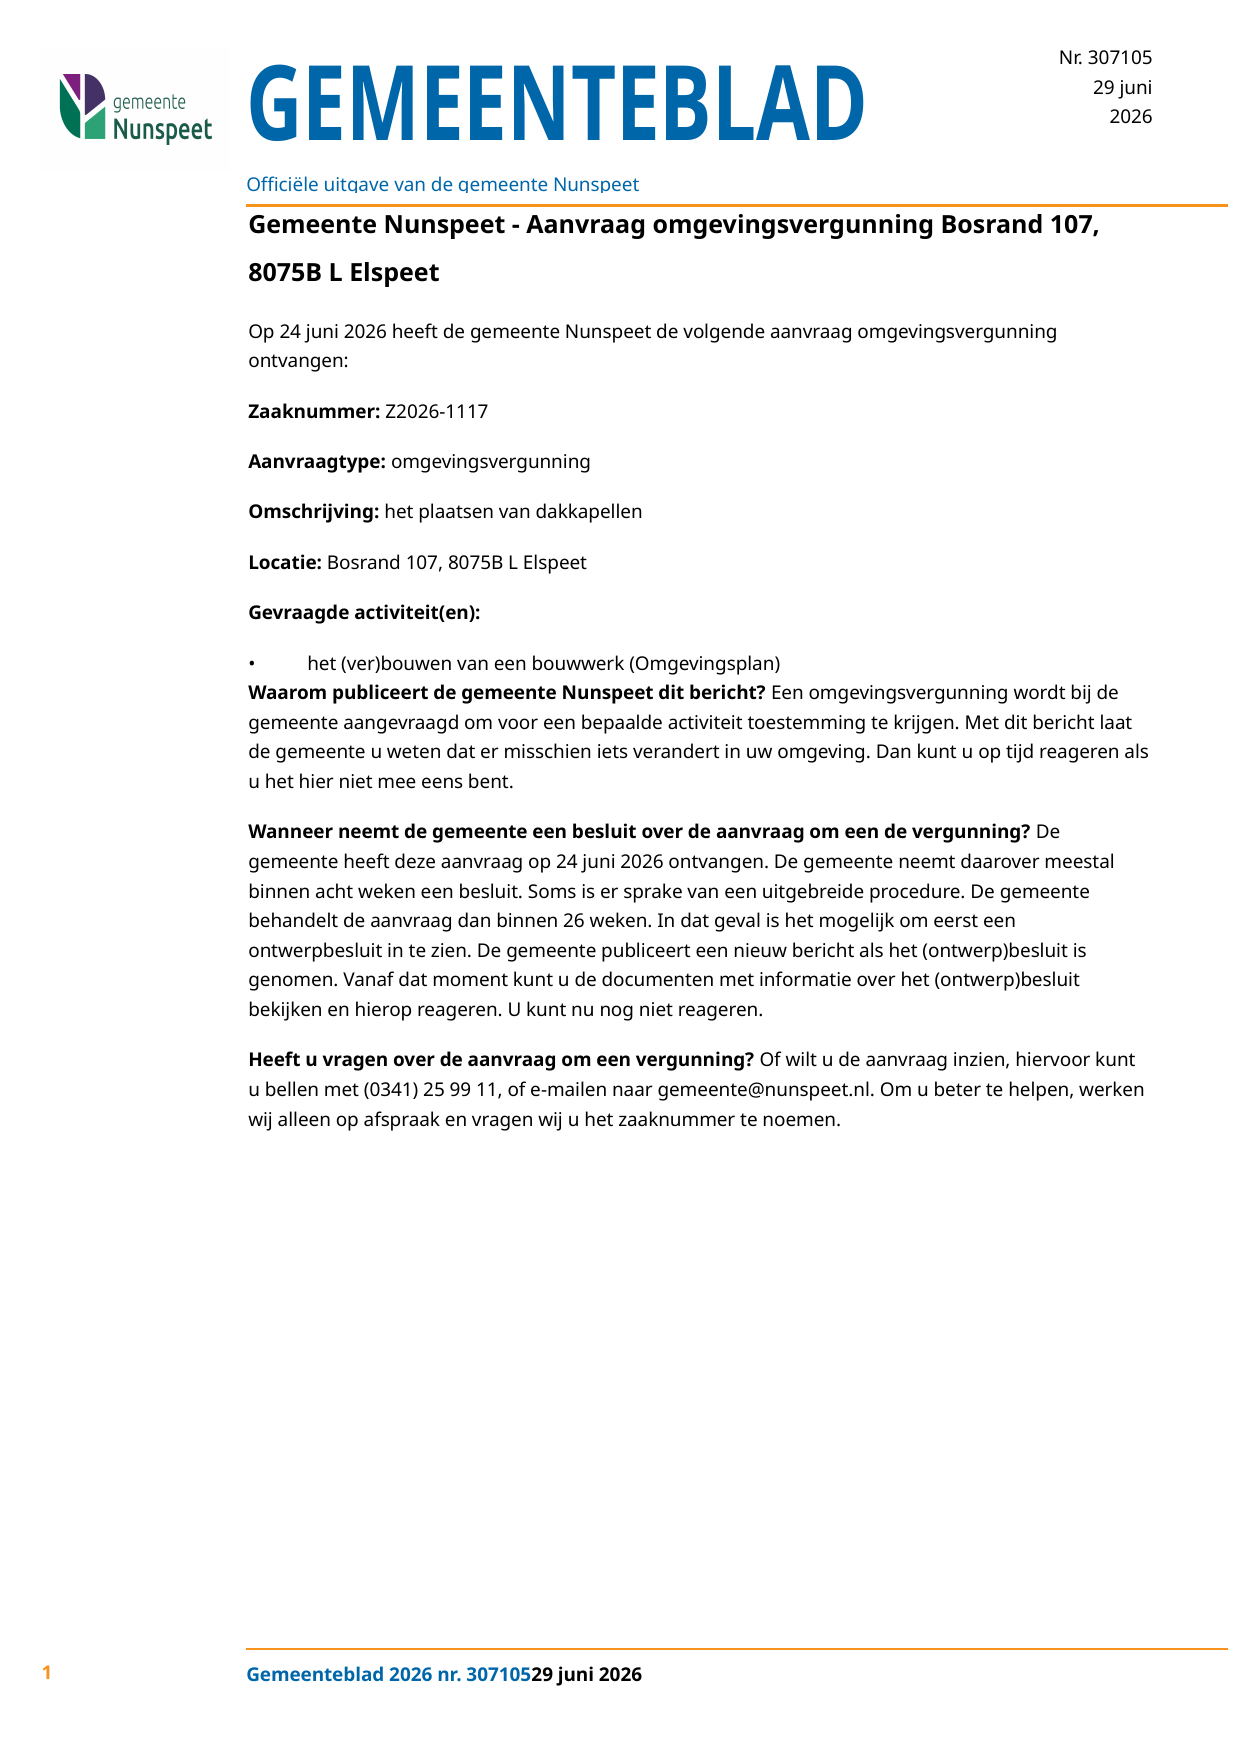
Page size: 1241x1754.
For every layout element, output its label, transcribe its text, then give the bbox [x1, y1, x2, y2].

text Omschrijving: het plaatsen van dakkapellen [248, 499, 1152, 524]
text Locatie: Bosrand 107, 8075B L Elspeet [248, 549, 1152, 575]
text Aanvraagtype: omgevingsvergunning [248, 448, 1152, 474]
list het (ver)bouwen van een bouwwerk (Omgevingsplan) [248, 650, 1152, 676]
text Op 24 juni 2026 heeft de gemeente Nunspeet de volgende aanvraag omgevingsvergunning ontvangen: [248, 318, 1152, 373]
text Waarom publiceert de gemeente Nunspeet dit bericht? Een omgevingsvergunning wordt bij de gemeente aangevraagd om voor een bepaalde activiteit toestemming te krijgen. Met dit bericht laat de gemeente u weten dat er misschien iets verandert in uw omgeving. Dan kunt u op tijd reageren als u het hier niet mee eens bent. [248, 679, 1152, 794]
text Gemeente Nunspeet - Aanvraag omgevingsvergunning Bosrand 107, 8075B L Elspeet [248, 207, 1152, 288]
text Heeft u vragen over de aanvraag om een vergunning? Of wilt u de aanvraag inzien, hiervoor kunt u bellen met (0341) 25 99 11, of e-mailen naar gemeente@nunspeet.nl. Om u beter te helpen, werken wij alleen op afspraak en vragen wij u het zaaknummer te noemen. [248, 1047, 1152, 1132]
text Zaaknummer: Z2026-1117 [248, 398, 1152, 424]
text Gevraagde activiteit(en): [248, 599, 1152, 625]
text Wanneer neemt de gemeente een besluit over de aanvraag om een de vergunning? De gemeente heeft deze aanvraag op 24 juni 2026 ontvangen. De gemeente neemt daarover meestal binnen acht weken een besluit. Soms is er sprake van een uitgebreide procedure. De gemeente behandelt de aanvraag dan binnen 26 weken. In dat geval is het mogelijk om eerst een ontwerpbesluit in te zien. De gemeente publiceert een nieuw bericht als het (ontwerp)besluit is genomen. Vanaf dat moment kunt u de documenten met informatie over het (ontwerp)besluit bekijken en hierop reageren. U kunt nu nog niet reageren. [248, 819, 1152, 1022]
picture [41, 47, 231, 172]
